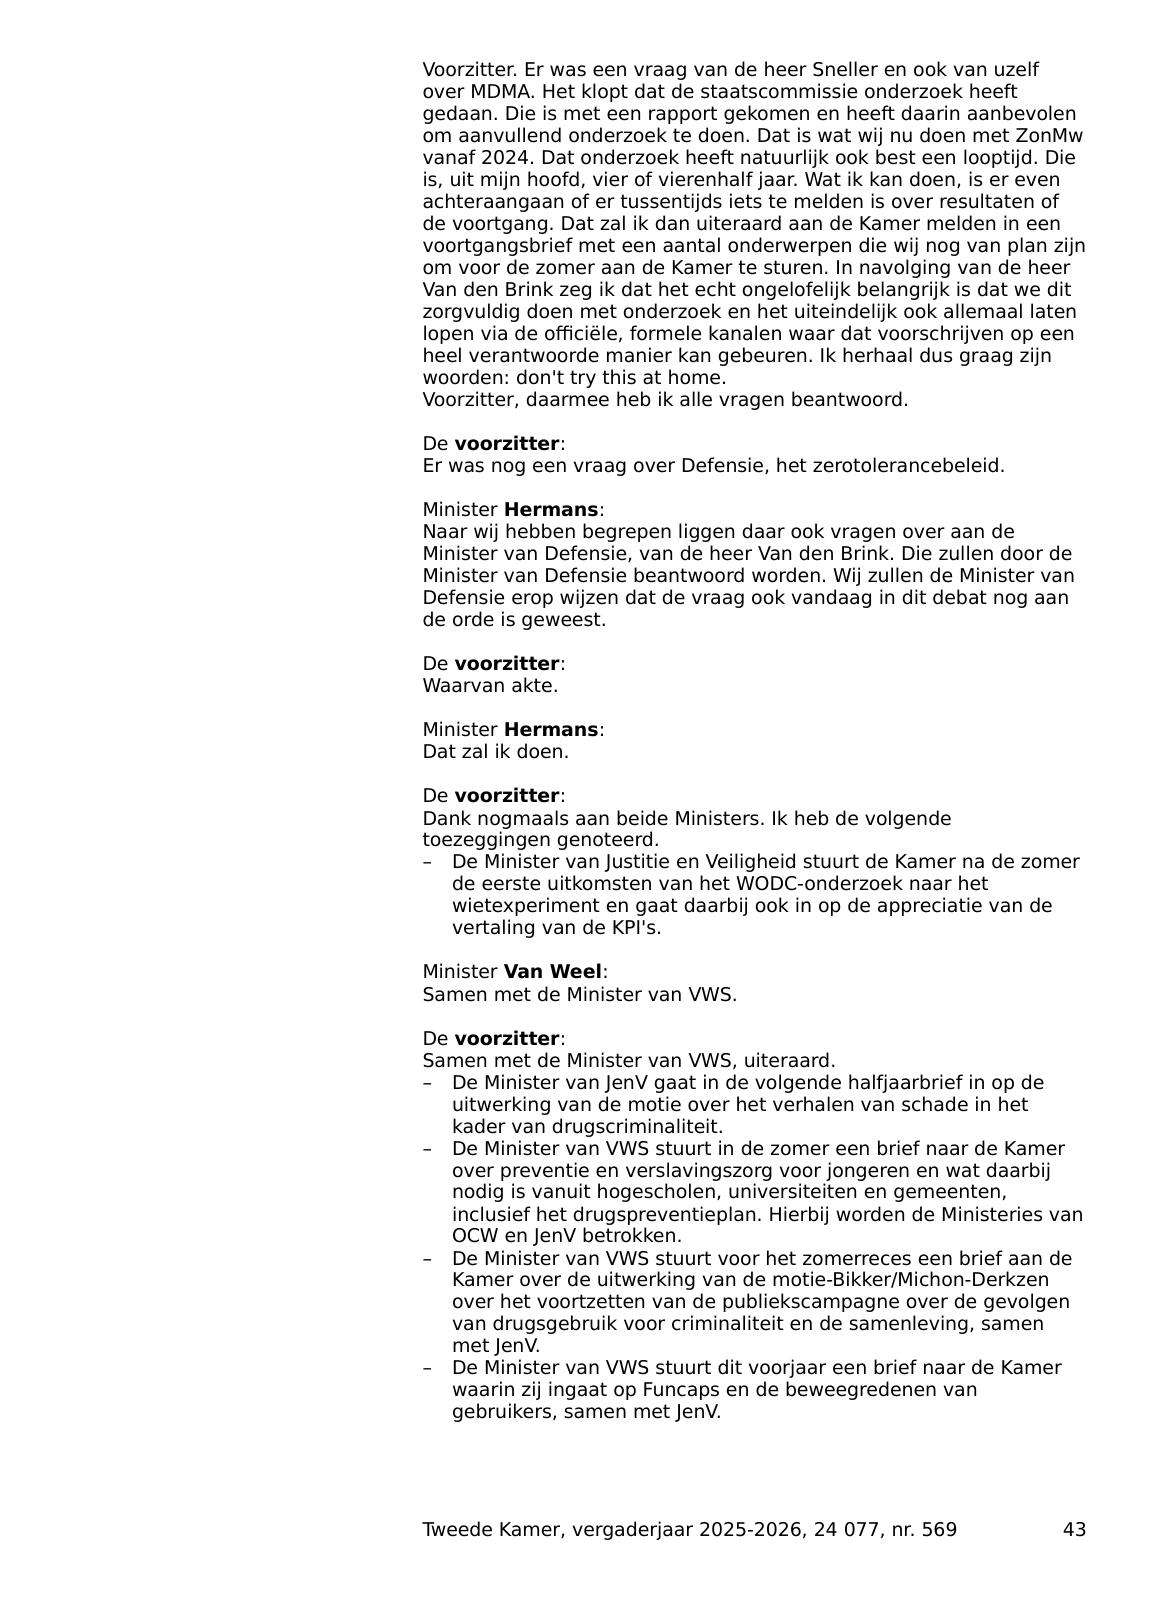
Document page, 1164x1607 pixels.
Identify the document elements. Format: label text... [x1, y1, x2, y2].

text Samen met de Minister van VWS, uiteraard. [422, 1049, 1087, 1072]
text – De Minister van VWS stuurt voor het zomerreces een brief aan de Kamer over de uitwerking van de motie-Bikker/Michon-Derkzen over het voortzetten van de publiekscampagne over de gevolgen van drugsgebruik voor criminaliteit en de samenleving, samen met JenV. [422, 1247, 1087, 1357]
text Naar wij hebben begrepen liggen daar ook vragen over aan de Minister van Defensie, van de heer Van den Brink. Die zullen door de Minister van Defensie beantwoord worden. Wij zullen de Minister van Defensie erop wijzen dat de vraag ook vandaag in dit debat nog aan de orde is geweest. [422, 521, 1087, 631]
text – De Minister van JenV gaat in de volgende halfjaarbrief in op de uitwerking van de motie over het verhalen van schade in het kader van drugscriminaliteit. [422, 1072, 1087, 1137]
text Samen met de Minister van VWS. [422, 983, 1087, 1005]
text Minister Hermans: [422, 719, 1087, 741]
text – De Minister van VWS stuurt dit voorjaar een brief naar de Kamer waarin zij ingaat op Funcaps en de beweegredenen van gebruikers, samen met JenV. [422, 1357, 1087, 1423]
text Minister Van Weel: [422, 961, 1087, 983]
text Voorzitter, daarmee heb ik alle vragen beantwoord. [422, 389, 1087, 411]
text De voorzitter: [422, 1028, 1087, 1049]
text Er was nog een vraag over Defensie, het zerotolerancebeleid. [422, 455, 1087, 477]
text Dank nogmaals aan beide Ministers. Ik heb de volgende toezeggingen genoteerd. [422, 807, 1087, 851]
text – De Minister van Justitie en Veiligheid stuurt de Kamer na de zomer de eerste uitkomsten van het WODC-onderzoek naar het wietexperiment en gaat daarbij ook in op de appreciatie van de vertaling van de KPI's. [422, 851, 1087, 939]
text De voorzitter: [422, 785, 1087, 807]
text De voorzitter: [422, 433, 1087, 455]
text Waarvan akte. [422, 675, 1087, 697]
text – De Minister van VWS stuurt in de zomer een brief naar de Kamer over preventie en verslavingszorg voor jongeren en wat daarbij nodig is vanuit hogescholen, universiteiten en gemeenten, inclusief het drugspreventieplan. Hierbij worden de Ministeries van OCW en JenV betrokken. [422, 1137, 1087, 1247]
text Voorzitter. Er was een vraag van de heer Sneller en ook van uzelf over MDMA. Het klopt dat de staatscommissie onderzoek heeft gedaan. Die is met een rapport gekomen en heeft daarin aanbevolen om aanvullend onderzoek te doen. Dat is wat wij nu doen met ZonMw vanaf 2024. Dat onderzoek heeft natuurlijk ook best een looptijd. Die is, uit mijn hoofd, vier of vierenhalf jaar. Wat ik kan doen, is er even achteraangaan of er tussentijds iets te melden is over resultaten of de voortgang. Dat zal ik dan uiteraard aan de Kamer melden in een voortgangsbrief met een aantal onderwerpen die wij nog van plan zijn om voor de zomer aan de Kamer te sturen. In navolging van de heer Van den Brink zeg ik dat het echt ongelofelijk belangrijk is dat we dit zorgvuldig doen met onderzoek en het uiteindelijk ook allemaal laten lopen via de officiële, formele kanalen waar dat voorschrijven op een heel verantwoorde manier kan gebeuren. Ik herhaal dus graag zijn woorden: don't try this at home. [422, 59, 1087, 389]
text Dat zal ik doen. [422, 741, 1087, 763]
text De voorzitter: [422, 653, 1087, 675]
text Minister Hermans: [422, 499, 1087, 521]
